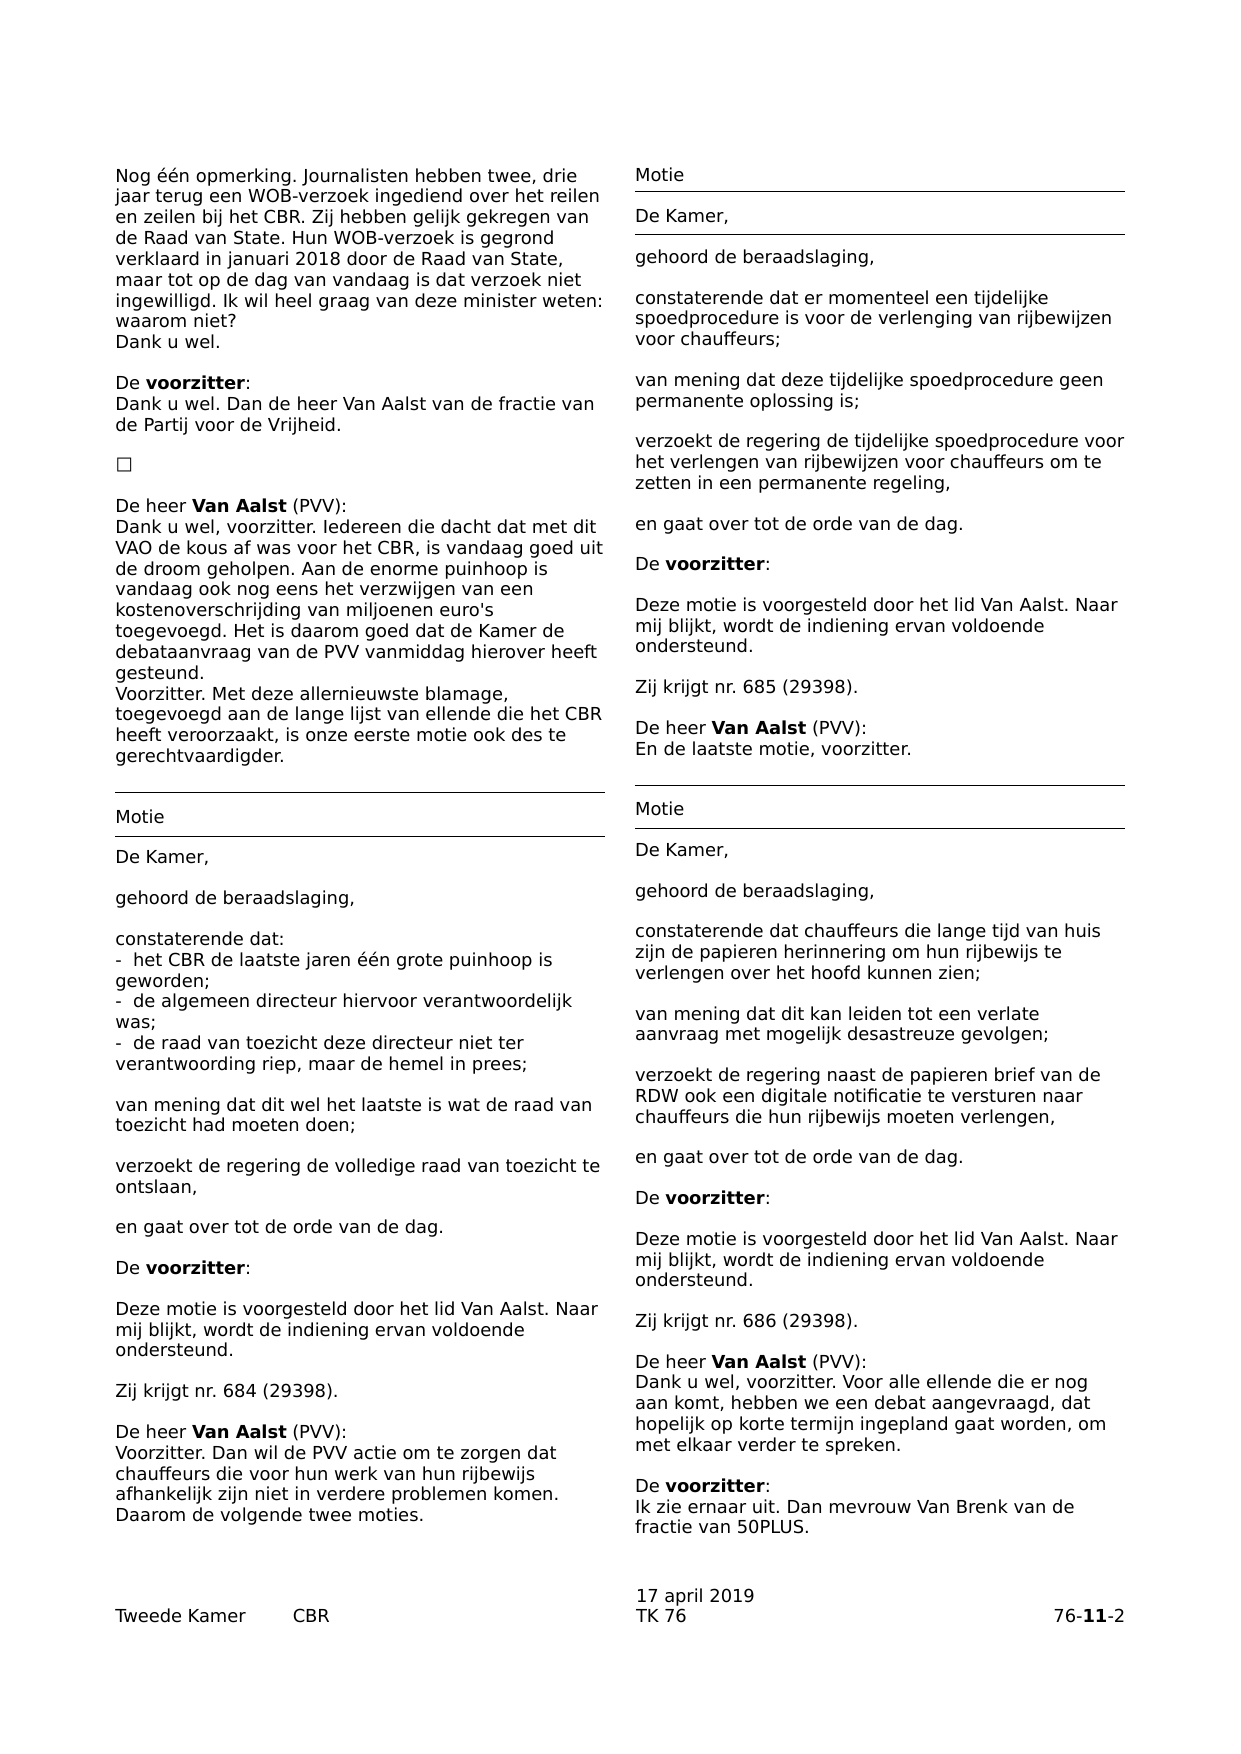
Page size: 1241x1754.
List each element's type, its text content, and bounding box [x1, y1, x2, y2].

text Dank u wel, voorzitter. Voor alle ellende die er nog aan komt, hebben we een debat aangevraagd, dat hopelijk op korte termijn ingepland gaat worden, om met elkaar verder te spreken. [635, 1372, 1125, 1456]
text Deze motie is voorgesteld door het lid Van Aalst. Naar mij blijkt, wordt de indiening ervan voldoende ondersteund. [635, 1229, 1125, 1291]
text van mening dat deze tijdelijke spoedprocedure geen permanente oplossing is; [635, 370, 1125, 411]
text De heer Van Aalst (PVV): [635, 1352, 1125, 1372]
text Deze motie is voorgesteld door het lid Van Aalst. Naar mij blijkt, wordt de indiening ervan voldoende ondersteund. [115, 1299, 605, 1361]
text Ik zie ernaar uit. Dan mevrouw Van Brenk van de fractie van 50PLUS. [635, 1496, 1125, 1538]
text Motie [635, 799, 1125, 820]
text van mening dat dit wel het laatste is wat de raad van toezicht had moeten doen; [115, 1094, 605, 1136]
text De heer Van Aalst (PVV): [115, 1422, 605, 1442]
text Dank u wel. [115, 332, 605, 353]
text en gaat over tot de orde van de dag. [115, 1217, 605, 1238]
text ⬜ [115, 455, 605, 476]
text Motie [115, 807, 605, 827]
text verzoekt de regering naast de papieren brief van de RDW ook een digitale notificatie te versturen naar chauffeurs die hun rijbewijs moeten verlengen, [635, 1065, 1125, 1127]
text Deze motie is voorgesteld door het lid Van Aalst. Naar mij blijkt, wordt de indiening ervan voldoende ondersteund. [635, 595, 1125, 657]
text constaterende dat er momenteel een tijdelijke spoedprocedure is voor de verlenging van rijbewijzen voor chauffeurs; [635, 287, 1125, 350]
text verzoekt de regering de volledige raad van toezicht te ontslaan, [115, 1156, 605, 1197]
text gehoord de beraadslaging, [635, 881, 1125, 901]
text Motie [635, 165, 1125, 186]
text Voorzitter. Dan wil de PVV actie om te zorgen dat chauffeurs die voor hun werk van hun rijbewijs afhankelijk zijn niet in verdere problemen komen. Daarom de volgende twee moties. [115, 1442, 605, 1526]
text verzoekt de regering de tijdelijke spoedprocedure voor het verlengen van rijbewijzen voor chauffeurs om te zetten in een permanente regeling, [635, 431, 1125, 493]
text Voorzitter. Met deze allernieuwste blamage, toegevoegd aan de lange lijst van ellende die het CBR heeft veroorzaakt, is onze eerste motie ook des te gerechtvaardigder. [115, 683, 605, 767]
text De voorzitter: [115, 1258, 605, 1279]
text gehoord de beraadslaging, [635, 247, 1125, 267]
text De heer Van Aalst (PVV): [115, 496, 605, 517]
text De voorzitter: [115, 373, 605, 393]
text De Kamer, [635, 840, 1125, 861]
list de algemeen directeur hiervoor verantwoordelijk was; [115, 991, 605, 1033]
text En de laatste motie, voorzitter. [635, 738, 1125, 759]
text Nog één opmerking. Journalisten hebben twee, drie jaar terug een WOB-verzoek ingediend over het reilen en zeilen bij het CBR. Zij hebben gelijk gekregen van de Raad van State. Hun WOB-verzoek is gegrond verklaard in januari 2018 door de Raad van State, maar tot op de dag van vandaag is dat verzoek niet ingewilligd. Ik wil heel graag van deze minister weten: waarom niet? [115, 165, 605, 332]
text De Kamer, [115, 847, 605, 868]
text Zij krijgt nr. 686 (29398). [635, 1311, 1125, 1332]
text De heer Van Aalst (PVV): [635, 718, 1125, 738]
text De voorzitter: [635, 1188, 1125, 1209]
text Dank u wel, voorzitter. Iedereen die dacht dat met dit VAO de kous af was voor het CBR, is vandaag goed uit de droom geholpen. Aan de enorme puinhoop is vandaag ook nog eens het verzwijgen van een kostenoverschrijding van miljoenen euro's toegevoegd. Het is daarom goed dat de Kamer de debataanvraag van de PVV vanmiddag hierover heeft gesteund. [115, 517, 605, 683]
text gehoord de beraadslaging, [115, 888, 605, 909]
text De voorzitter: [635, 1476, 1125, 1496]
text Zij krijgt nr. 685 (29398). [635, 677, 1125, 698]
text constaterende dat chauffeurs die lange tijd van huis zijn de papieren herinnering om hun rijbewijs te verlengen over het hoofd kunnen zien; [635, 921, 1125, 983]
text en gaat over tot de orde van de dag. [635, 513, 1125, 534]
list het CBR de laatste jaren één grote puinhoop is geworden; [115, 949, 605, 991]
list de raad van toezicht deze directeur niet ter verantwoording riep, maar de hemel in prees; [115, 1033, 605, 1074]
text Zij krijgt nr. 684 (29398). [115, 1381, 605, 1402]
text De voorzitter: [635, 554, 1125, 575]
text Dank u wel. Dan de heer Van Aalst van de fractie van de Partij voor de Vrijheid. [115, 393, 605, 435]
text en gaat over tot de orde van de dag. [635, 1147, 1125, 1168]
text De Kamer, [635, 206, 1125, 227]
text constaterende dat: [115, 929, 605, 949]
text van mening dat dit kan leiden tot een verlate aanvraag met mogelijk desastreuze gevolgen; [635, 1003, 1125, 1045]
